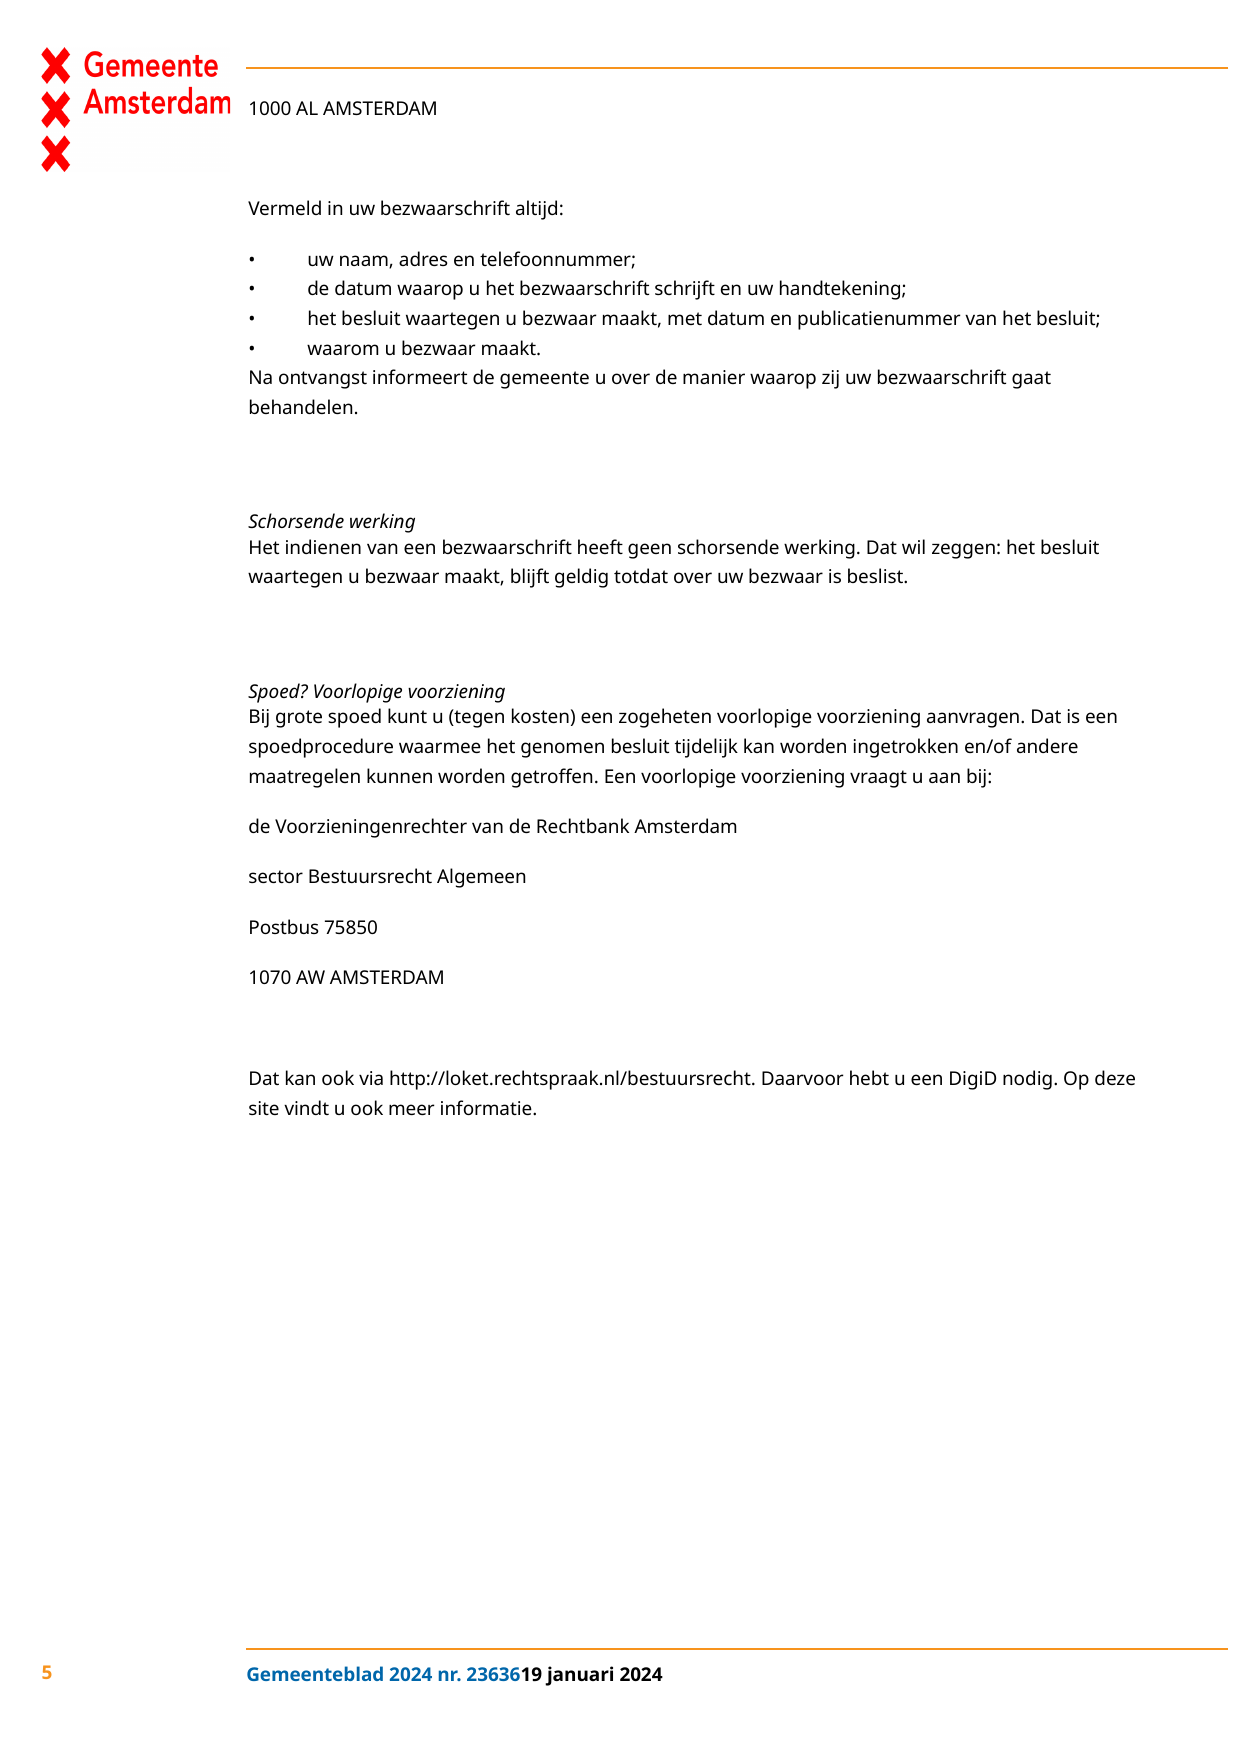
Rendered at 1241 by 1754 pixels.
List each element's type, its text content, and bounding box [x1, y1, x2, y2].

text de Voorzieningenrechter van de Rechtbank Amsterdam [248, 813, 1152, 839]
list uw naam, adres en telefoonnummer; [248, 246, 1152, 272]
text 1070 AW AMSTERDAM [248, 964, 1152, 990]
text Na ontvangst informeert de gemeente u over de manier waarop zij uw bezwaarschrift gaat behandelen. [248, 364, 1152, 420]
text Vermeld in uw bezwaarschrift altijd: [248, 196, 1152, 221]
text Schorsende werking [248, 508, 1152, 534]
text Spoed? Voorlopige voorziening [248, 678, 1152, 704]
list de datum waarop u het bezwaarschrift schrijft en uw handtekening; [248, 276, 1152, 301]
text Bij grote spoed kunt u (tegen kosten) een zogeheten voorlopige voorziening aanvragen. Dat is een spoedprocedure waarmee het genomen besluit tijdelijk kan worden ingetrokken en/of andere maatregelen kunnen worden getroffen. Een voorlopige voorziening vraagt u aan bij: [248, 704, 1152, 789]
list het besluit waartegen u bezwaar maakt, met datum en publicatienummer van het besluit; [248, 305, 1152, 331]
text Dat kan ook via http://loket.rechtspraak.nl/bestuursrecht. Daarvoor hebt u een DigiD nodig. Op deze site vindt u ook meer informatie. [248, 1065, 1152, 1121]
picture [41, 47, 231, 172]
text 1000 AL AMSTERDAM [248, 95, 1152, 121]
text Het indienen van een bezwaarschrift heeft geen schorsende werking. Dat wil zeggen: het besluit waartegen u bezwaar maakt, blijft geldig totdat over uw bezwaar is beslist. [248, 534, 1152, 589]
text sector Bestuursrecht Algemeen [248, 864, 1152, 889]
list waarom u bezwaar maakt. [248, 335, 1152, 361]
text Postbus 75850 [248, 914, 1152, 940]
